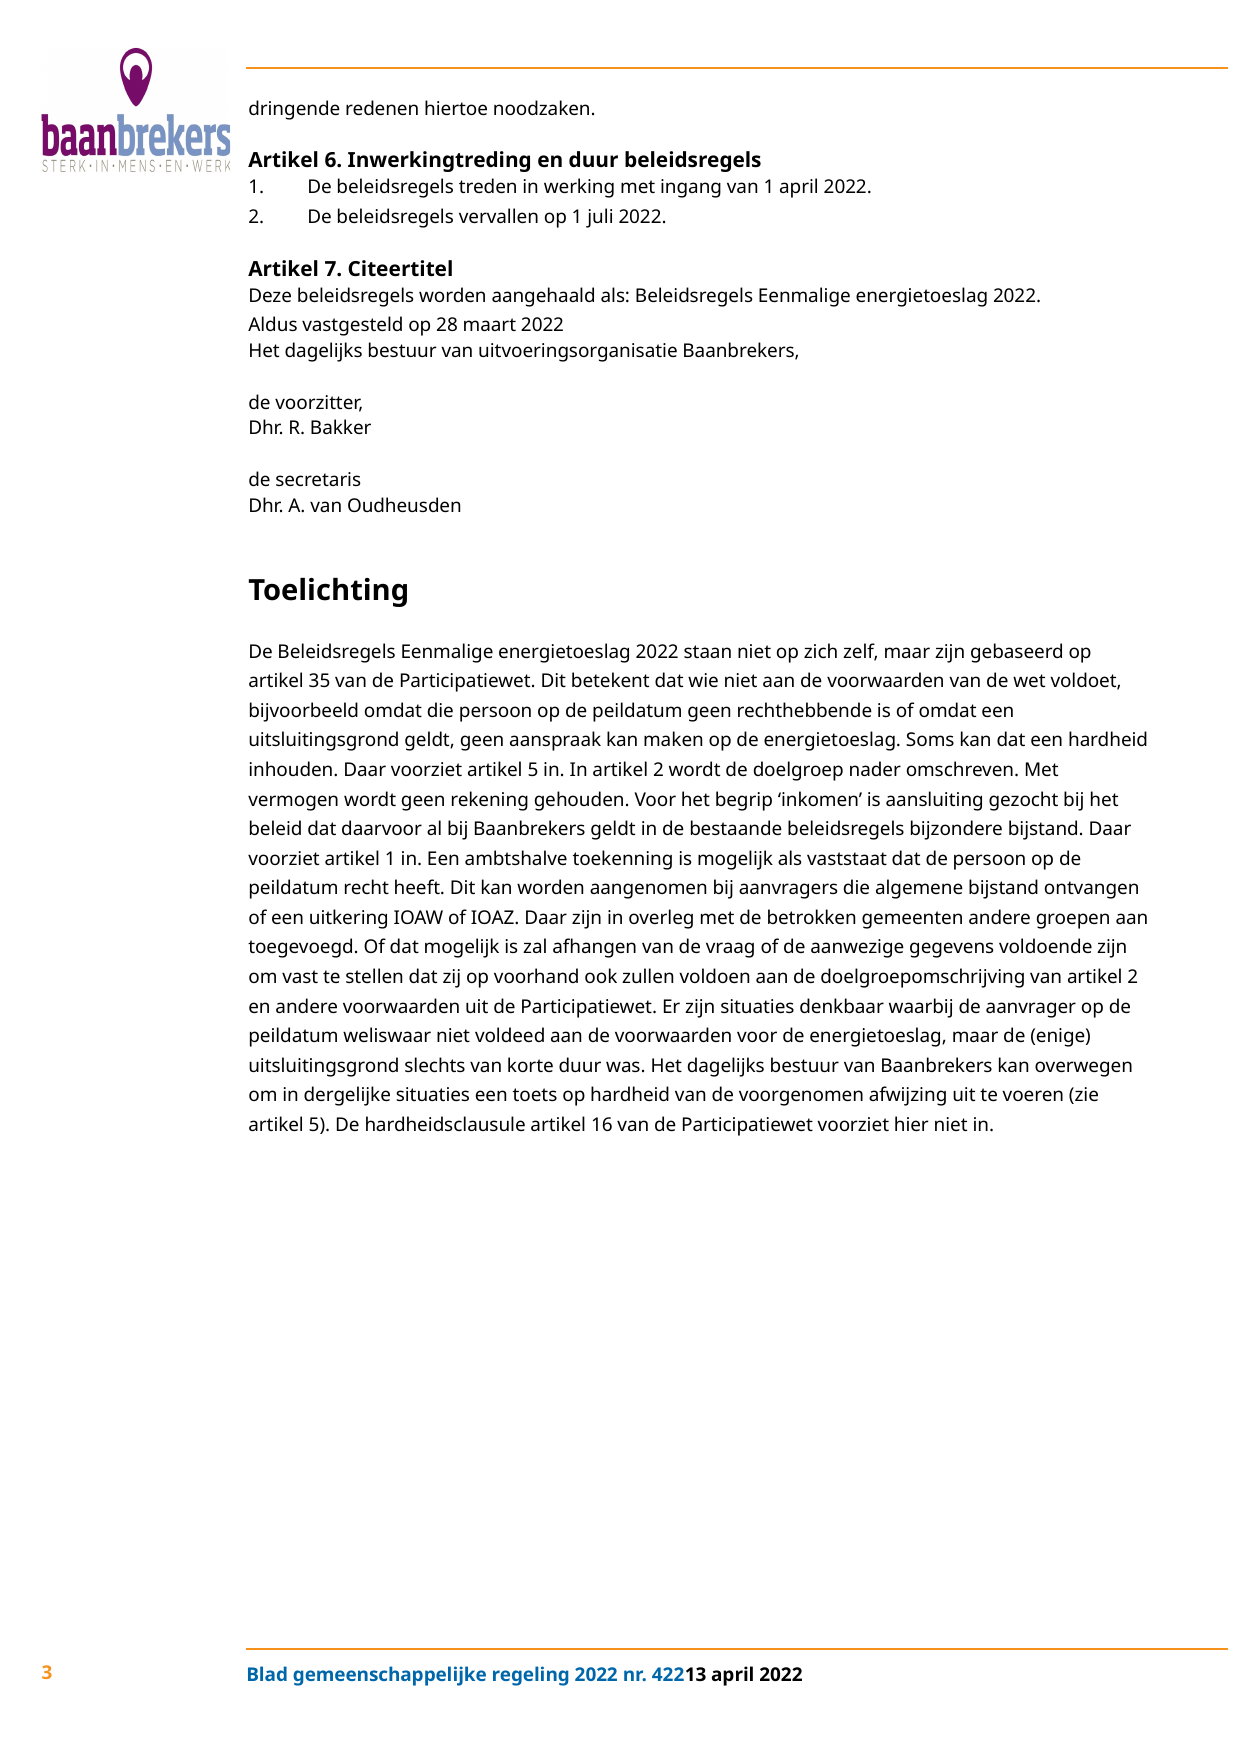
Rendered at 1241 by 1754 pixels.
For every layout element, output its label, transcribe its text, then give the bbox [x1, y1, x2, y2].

text Artikel 7. Citeertitel [248, 254, 1152, 282]
list De beleidsregels treden in werking met ingang van 1 april 2022. [248, 174, 1152, 199]
list De beleidsregels vervallen op 1 juli 2022. [248, 203, 1152, 229]
text de secretaris [248, 466, 1152, 492]
text Aldus vastgesteld op 28 maart 2022 [248, 312, 1152, 337]
text Dhr. A. van Oudheusden [248, 492, 1152, 517]
text dringende redenen hiertoe noodzaken. [248, 95, 1152, 121]
text De Beleidsregels Eenmalige energietoeslag 2022 staan niet op zich zelf, maar zijn gebaseerd op artikel 35 van de Participatiewet. Dit betekent dat wie niet aan de voorwaarden van de wet voldoet, bijvoorbeeld omdat die persoon op de peildatum geen rechthebbende is of omdat een uitsluitingsgrond geldt, geen aanspraak kan maken op de energietoeslag. Soms kan dat een hardheid inhouden. Daar voorziet artikel 5 in. In artikel 2 wordt de doelgroep nader omschreven. Met vermogen wordt geen rekening gehouden. Voor het begrip ‘inkomen’ is aansluiting gezocht bij het beleid dat daarvoor al bij Baanbrekers geldt in de bestaande beleidsregels bijzondere bijstand. Daar voorziet artikel 1 in. Een ambtshalve toekenning is mogelijk als vaststaat dat de persoon op de peildatum recht heeft. Dit kan worden aangenomen bij aanvragers die algemene bijstand ontvangen of een uitkering IOAW of IOAZ. Daar zijn in overleg met de betrokken gemeenten andere groepen aan toegevoegd. Of dat mogelijk is zal afhangen van de vraag of de aanwezige gegevens voldoende zijn om vast te stellen dat zij op voorhand ook zullen voldoen aan de doelgroepomschrijving van artikel 2 en andere voorwaarden uit de Participatiewet. Er zijn situaties denkbaar waarbij de aanvrager op de peildatum weliswaar niet voldeed aan de voorwaarden voor de energietoeslag, maar de (enige) uitsluitingsgrond slechts van korte duur was. Het dagelijks bestuur van Baanbrekers kan overwegen om in dergelijke situaties een toets op hardheid van de voorgenomen afwijzing uit te voeren (zie artikel 5). De hardheidsclausule artikel 16 van de Participatiewet voorziet hier niet in. [248, 638, 1152, 1137]
text Deze beleidsregels worden aangehaald als: Beleidsregels Eenmalige energietoeslag 2022. [248, 282, 1152, 308]
picture [41, 47, 231, 172]
text Dhr. R. Bakker [248, 414, 1152, 440]
text Toelichting [248, 569, 1152, 609]
text de voorzitter, [248, 389, 1152, 414]
text Het dagelijks bestuur van uitvoeringsorganisatie Baanbrekers, [248, 337, 1152, 363]
text Artikel 6. Inwerkingtreding en duur beleidsregels [248, 145, 1152, 174]
